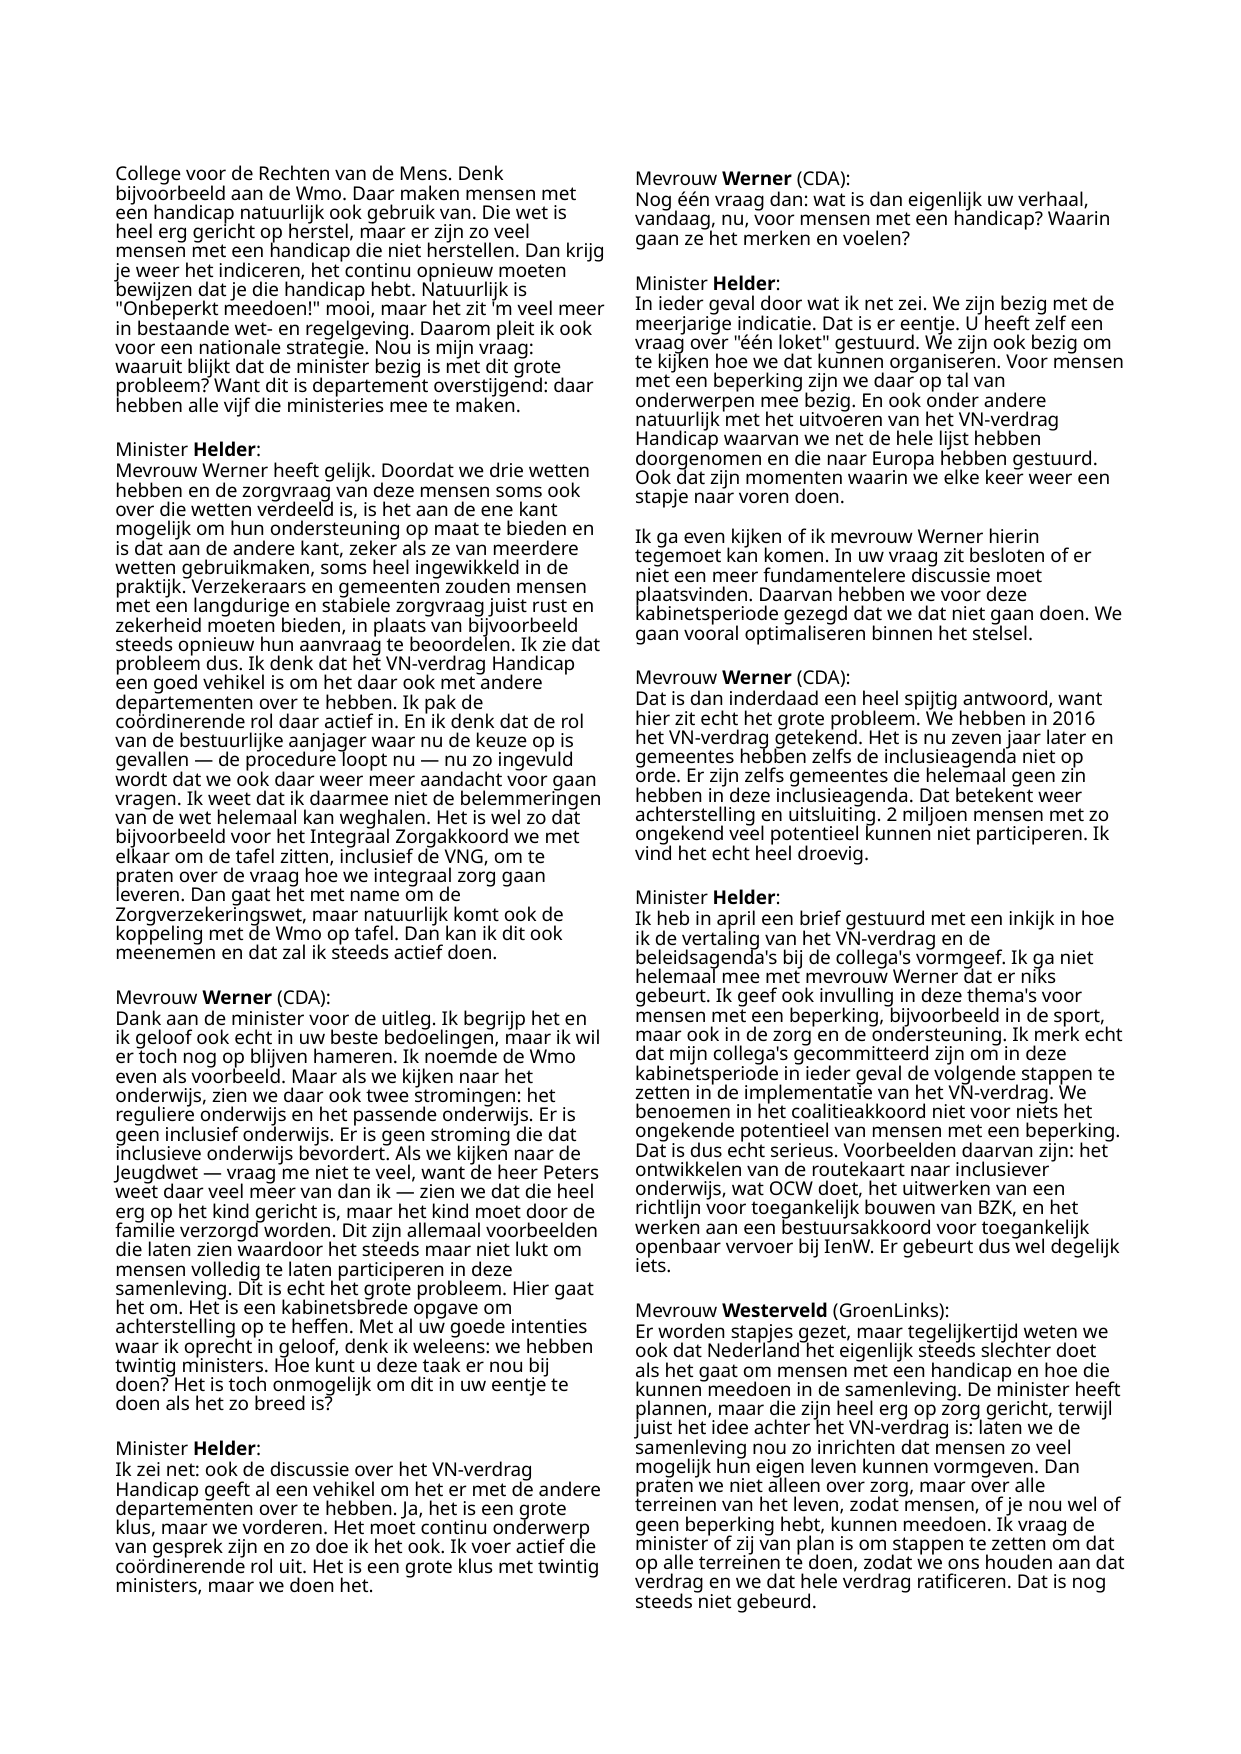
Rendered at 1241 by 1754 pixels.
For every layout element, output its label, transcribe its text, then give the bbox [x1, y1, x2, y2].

text Mevrouw Werner heeft gelijk. Doordat we drie wetten hebben en de zorgvraag van deze mensen soms ook over die wetten verdeeld is, is het aan de ene kant mogelijk om hun ondersteuning op maat te bieden en is dat aan de andere kant, zeker als ze van meerdere wetten gebruikmaken, soms heel ingewikkeld in de praktijk. Verzekeraars en gemeenten zouden mensen met een langdurige en stabiele zorgvraag juist rust en zekerheid moeten bieden, in plaats van bijvoorbeeld steeds opnieuw hun aanvraag te beoordelen. Ik zie dat probleem dus. Ik denk dat het VN-verdrag Handicap een goed vehikel is om het daar ook met andere departementen over te hebben. Ik pak de coördinerende rol daar actief in. En ik denk dat de rol van de bestuurlijke aanjager waar nu de keuze op is gevallen — de procedure loopt nu — nu zo ingevuld wordt dat we ook daar weer meer aandacht voor gaan vragen. Ik weet dat ik daarmee niet de belemmeringen van de wet helemaal kan weghalen. Het is wel zo dat bijvoorbeeld voor het Integraal Zorgakkoord we met elkaar om de tafel zitten, inclusief de VNG, om te praten over de vraag hoe we integraal zorg gaan leveren. Dan gaat het met name om de Zorgverzekeringswet, maar natuurlijk komt ook de koppeling met de Wmo op tafel. Dan kan ik dit ook meenemen en dat zal ik steeds actief doen. [115, 462, 605, 963]
text Er worden stapjes gezet, maar tegelijkertijd weten we ook dat Nederland het eigenlijk steeds slechter doet als het gaat om mensen met een handicap en hoe die kunnen meedoen in de samenleving. De minister heeft plannen, maar die zijn heel erg op zorg gericht, terwijl juist het idee achter het VN-verdrag is: laten we de samenleving nou zo inrichten dat mensen zo veel mogelijk hun eigen leven kunnen vormgeven. Dan praten we niet alleen over zorg, maar over alle terreinen van het leven, zodat mensen, of je nou wel of geen beperking hebt, kunnen meedoen. Ik vraag de minister of zij van plan is om stappen te zetten om dat op alle terreinen te doen, zodat we ons houden aan dat verdrag en we dat hele verdrag ratificeren. Dat is nog steeds niet gebeurd. [635, 1323, 1125, 1612]
text Ik ga even kijken of ik mevrouw Werner hierin tegemoet kan komen. In uw vraag zit besloten of er niet een meer fundamentelere discussie moet plaatsvinden. Daarvan hebben we voor deze kabinetsperiode gezegd dat we dat niet gaan doen. We gaan vooral optimaliseren binnen het stelsel. [635, 528, 1125, 644]
text Minister Helder: [115, 437, 605, 462]
text Minister Helder: [635, 270, 1125, 295]
text In ieder geval door wat ik net zei. We zijn bezig met de meerjarige indicatie. Dat is er eentje. U heeft zelf een vraag over "één loket" gestuurd. We zijn ook bezig om te kijken hoe we dat kunnen organiseren. Voor mensen met een beperking zijn we daar op tal van onderwerpen mee bezig. En ook onder andere natuurlijk met het uitvoeren van het VN-verdrag Handicap waarvan we net de hele lijst hebben doorgenomen en die naar Europa hebben gestuurd. Ook dat zijn momenten waarin we elke keer weer een stapje naar voren doen. [635, 295, 1125, 507]
text Ik heb in april een brief gestuurd met een inkijk in hoe ik de vertaling van het VN-verdrag en de beleidsagenda's bij de collega's vormgeef. Ik ga niet helemaal mee met mevrouw Werner dat er niks gebeurt. Ik geef ook invulling in deze thema's voor mensen met een beperking, bijvoorbeeld in de sport, maar ook in de zorg en de ondersteuning. Ik merk echt dat mijn collega's gecommitteerd zijn om in deze kabinetsperiode in ieder geval de volgende stappen te zetten in de implementatie van het VN-verdrag. We benoemen in het coalitieakkoord niet voor niets het ongekende potentieel van mensen met een beperking. Dat is dus echt serieus. Voorbeelden daarvan zijn: het ontwikkelen van de routekaart naar inclusiever onderwijs, wat OCW doet, het uitwerken van een richtlijn voor toegankelijk bouwen van BZK, en het werken aan een bestuursakkoord voor toegankelijk openbaar vervoer bij IenW. Er gebeurt dus wel degelijk iets. [635, 910, 1125, 1276]
text Mevrouw Westerveld (GroenLinks): [635, 1297, 1125, 1323]
text Minister Helder: [635, 884, 1125, 910]
text Dat is dan inderdaad een heel spijtig antwoord, want hier zit echt het grote probleem. We hebben in 2016 het VN-verdrag getekend. Het is nu zeven jaar later en gemeentes hebben zelfs de inclusieagenda niet op orde. Er zijn zelfs gemeentes die helemaal geen zin hebben in deze inclusieagenda. Dat betekent weer achterstelling en uitsluiting. 2 miljoen mensen met zo ongekend veel potentieel kunnen niet participeren. Ik vind het echt heel droevig. [635, 690, 1125, 864]
text College voor de Rechten van de Mens. Denk bijvoorbeeld aan de Wmo. Daar maken mensen met een handicap natuurlijk ook gebruik van. Die wet is heel erg gericht op herstel, maar er zijn zo veel mensen met een handicap die niet herstellen. Dan krijg je weer het indiceren, het continu opnieuw moeten bewijzen dat je die handicap hebt. Natuurlijk is "Onbeperkt meedoen!" mooi, maar het zit 'm veel meer in bestaande wet- en regelgeving. Daarom pleit ik ook voor een nationale strategie. Nou is mijn vraag: waaruit blijkt dat de minister bezig is met dit grote probleem? Want dit is departement overstijgend: daar hebben alle vijf die ministeries mee te maken. [115, 165, 605, 416]
text Dank aan de minister voor de uitleg. Ik begrijp het en ik geloof ook echt in uw beste bedoelingen, maar ik wil er toch nog op blijven hameren. Ik noemde de Wmo even als voorbeeld. Maar als we kijken naar het onderwijs, zien we daar ook twee stromingen: het reguliere onderwijs en het passende onderwijs. Er is geen inclusief onderwijs. Er is geen stroming die dat inclusieve onderwijs bevordert. Als we kijken naar de Jeugdwet — vraag me niet te veel, want de heer Peters weet daar veel meer van dan ik — zien we dat die heel erg op het kind gericht is, maar het kind moet door de familie verzorgd worden. Dit zijn allemaal voorbeelden die laten zien waardoor het steeds maar niet lukt om mensen volledig te laten participeren in deze samenleving. Dit is echt het grote probleem. Hier gaat het om. Het is een kabinetsbrede opgave om achterstelling op te heffen. Met al uw goede intenties waar ik oprecht in geloof, denk ik weleens: we hebben twintig ministers. Hoe kunt u deze taak er nou bij doen? Het is toch onmogelijk om dit in uw eentje te doen als het zo breed is? [115, 1010, 605, 1415]
text Mevrouw Werner (CDA): [635, 165, 1125, 191]
text Nog één vraag dan: wat is dan eigenlijk uw verhaal, vandaag, nu, voor mensen met een handicap? Waarin gaan ze het merken en voelen? [635, 191, 1125, 249]
text Mevrouw Werner (CDA): [635, 664, 1125, 690]
text Mevrouw Werner (CDA): [115, 984, 605, 1010]
text Minister Helder: [115, 1436, 605, 1461]
text Ik zei net: ook de discussie over het VN-verdrag Handicap geeft al een vehikel om het er met de andere departementen over te hebben. Ja, het is een grote klus, maar we vorderen. Het moet continu onderwerp van gesprek zijn en zo doe ik het ook. Ik voer actief die coördinerende rol uit. Het is een grote klus met twintig ministers, maar we doen het. [115, 1461, 605, 1596]
